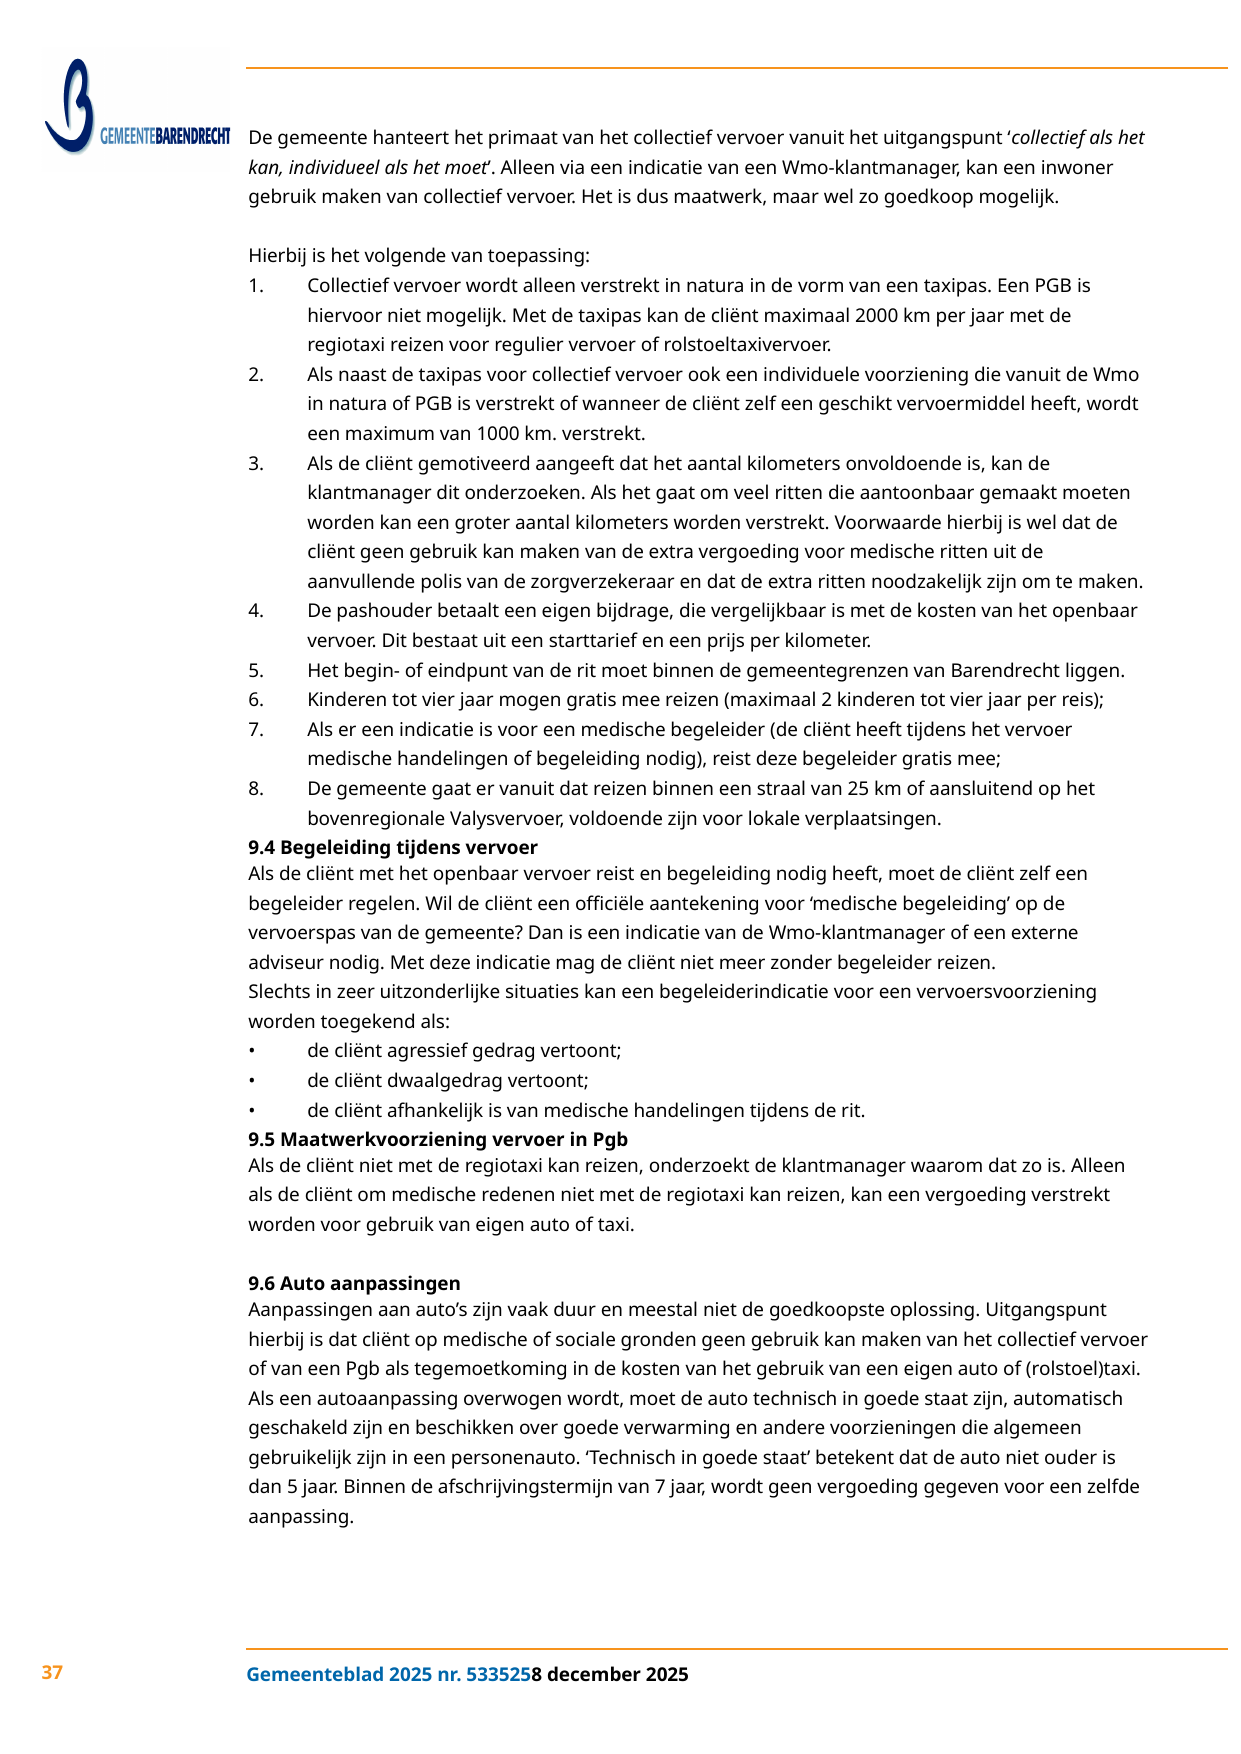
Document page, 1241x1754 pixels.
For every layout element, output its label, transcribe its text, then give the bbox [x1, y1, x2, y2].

text Als de cliënt niet met de regiotaxi kan reizen, onderzoekt de klantmanager waarom dat zo is. Alleen als de cliënt om medische redenen niet met de regiotaxi kan reizen, kan een vergoeding verstrekt worden voor gebruik van eigen auto of taxi. [248, 1152, 1152, 1237]
list De pashouder betaalt een eigen bijdrage, die vergelijkbaar is met de kosten van het openbaar vervoer. Dit bestaat uit een starttarief en een prijs per kilometer. [248, 598, 1152, 653]
list De gemeente gaat er vanuit dat reizen binnen een straal van 25 km of aansluitend op het bovenregionale Valysvervoer, voldoende zijn voor lokale verplaatsingen. [248, 775, 1152, 831]
list de cliënt dwaalgedrag vertoont; [248, 1067, 1152, 1093]
text Als de cliënt met het openbaar vervoer reist en begeleiding nodig heeft, moet de cliënt zelf een begeleider regelen. Wil de cliënt een officiële aantekening voor ‘medische begeleiding’ op de vervoerspas van de gemeente? Dan is een indicatie van de Wmo-klantmanager of een externe adviseur nodig. Met deze indicatie mag de cliënt niet meer zonder begeleider reizen. [248, 860, 1152, 974]
text 9.5 Maatwerkvoorziening vervoer in Pgb [248, 1126, 1152, 1152]
text Hierbij is het volgende van toepassing: [248, 243, 1152, 268]
text 9.6 Auto aanpassingen [248, 1270, 1152, 1296]
list Als naast de taxipas voor collectief vervoer ook een individuele voorziening die vanuit de Wmo in natura of PGB is verstrekt of wanneer de cliënt zelf een geschikt vervoermiddel heeft, wordt een maximum van 1000 km. verstrekt. [248, 361, 1152, 446]
list Kinderen tot vier jaar mogen gratis mee reizen (maximaal 2 kinderen tot vier jaar per reis); [248, 686, 1152, 712]
list de cliënt afhankelijk is van medische handelingen tijdens de rit. [248, 1097, 1152, 1122]
text Slechts in zeer uitzonderlijke situaties kan een begeleiderindicatie voor een vervoersvoorziening worden toegekend als: [248, 978, 1152, 1034]
picture [41, 47, 231, 172]
text Aanpassingen aan auto’s zijn vaak duur en meestal niet de goedkoopste oplossing. Uitgangspunt hierbij is dat cliënt op medische of sociale gronden geen gebruik kan maken van het collectief vervoer of van een Pgb als tegemoetkoming in de kosten van het gebruik van een eigen auto of (rolstoel)taxi. Als een autoaanpassing overwogen wordt, moet de auto technisch in goede staat zijn, automatisch geschakeld zijn en beschikken over goede verwarming en andere voorzieningen die algemeen gebruikelijk zijn in een personenauto. ‘Technisch in goede staat’ betekent dat de auto niet ouder is dan 5 jaar. Binnen de afschrijvingstermijn van 7 jaar, wordt geen vergoeding gegeven voor een zelfde aanpassing. [248, 1296, 1152, 1529]
list Collectief vervoer wordt alleen verstrekt in natura in de vorm van een taxipas. Een PGB is hiervoor niet mogelijk. Met de taxipas kan de cliënt maximaal 2000 km per jaar met de regiotaxi reizen voor regulier vervoer of rolstoeltaxivervoer. [248, 272, 1152, 357]
list de cliënt agressief gedrag vertoont; [248, 1038, 1152, 1063]
list Als de cliënt gemotiveerd aangeeft dat het aantal kilometers onvoldoende is, kan de klantmanager dit onderzoeken. Als het gaat om veel ritten die aantoonbaar gemaakt moeten worden kan een groter aantal kilometers worden verstrekt. Voorwaarde hierbij is wel dat de cliënt geen gebruik kan maken van de extra vergoeding voor medische ritten uit de aanvullende polis van de zorgverzekeraar en dat de extra ritten noodzakelijk zijn om te maken. [248, 450, 1152, 594]
list Als er een indicatie is voor een medische begeleider (de cliënt heeft tijdens het vervoer medische handelingen of begeleiding nodig), reist deze begeleider gratis mee; [248, 716, 1152, 771]
list Het begin- of eindpunt van de rit moet binnen de gemeentegrenzen van Barendrecht liggen. [248, 657, 1152, 683]
text 9.4 Begeleiding tijdens vervoer [248, 834, 1152, 860]
text De gemeente hanteert het primaat van het collectief vervoer vanuit het uitgangspunt ‘collectief als het kan, individueel als het moet’. Alleen via een indicatie van een Wmo-klantmanager, kan een inwoner gebruik maken van collectief vervoer. Het is dus maatwerk, maar wel zo goedkoop mogelijk. [248, 124, 1152, 209]
